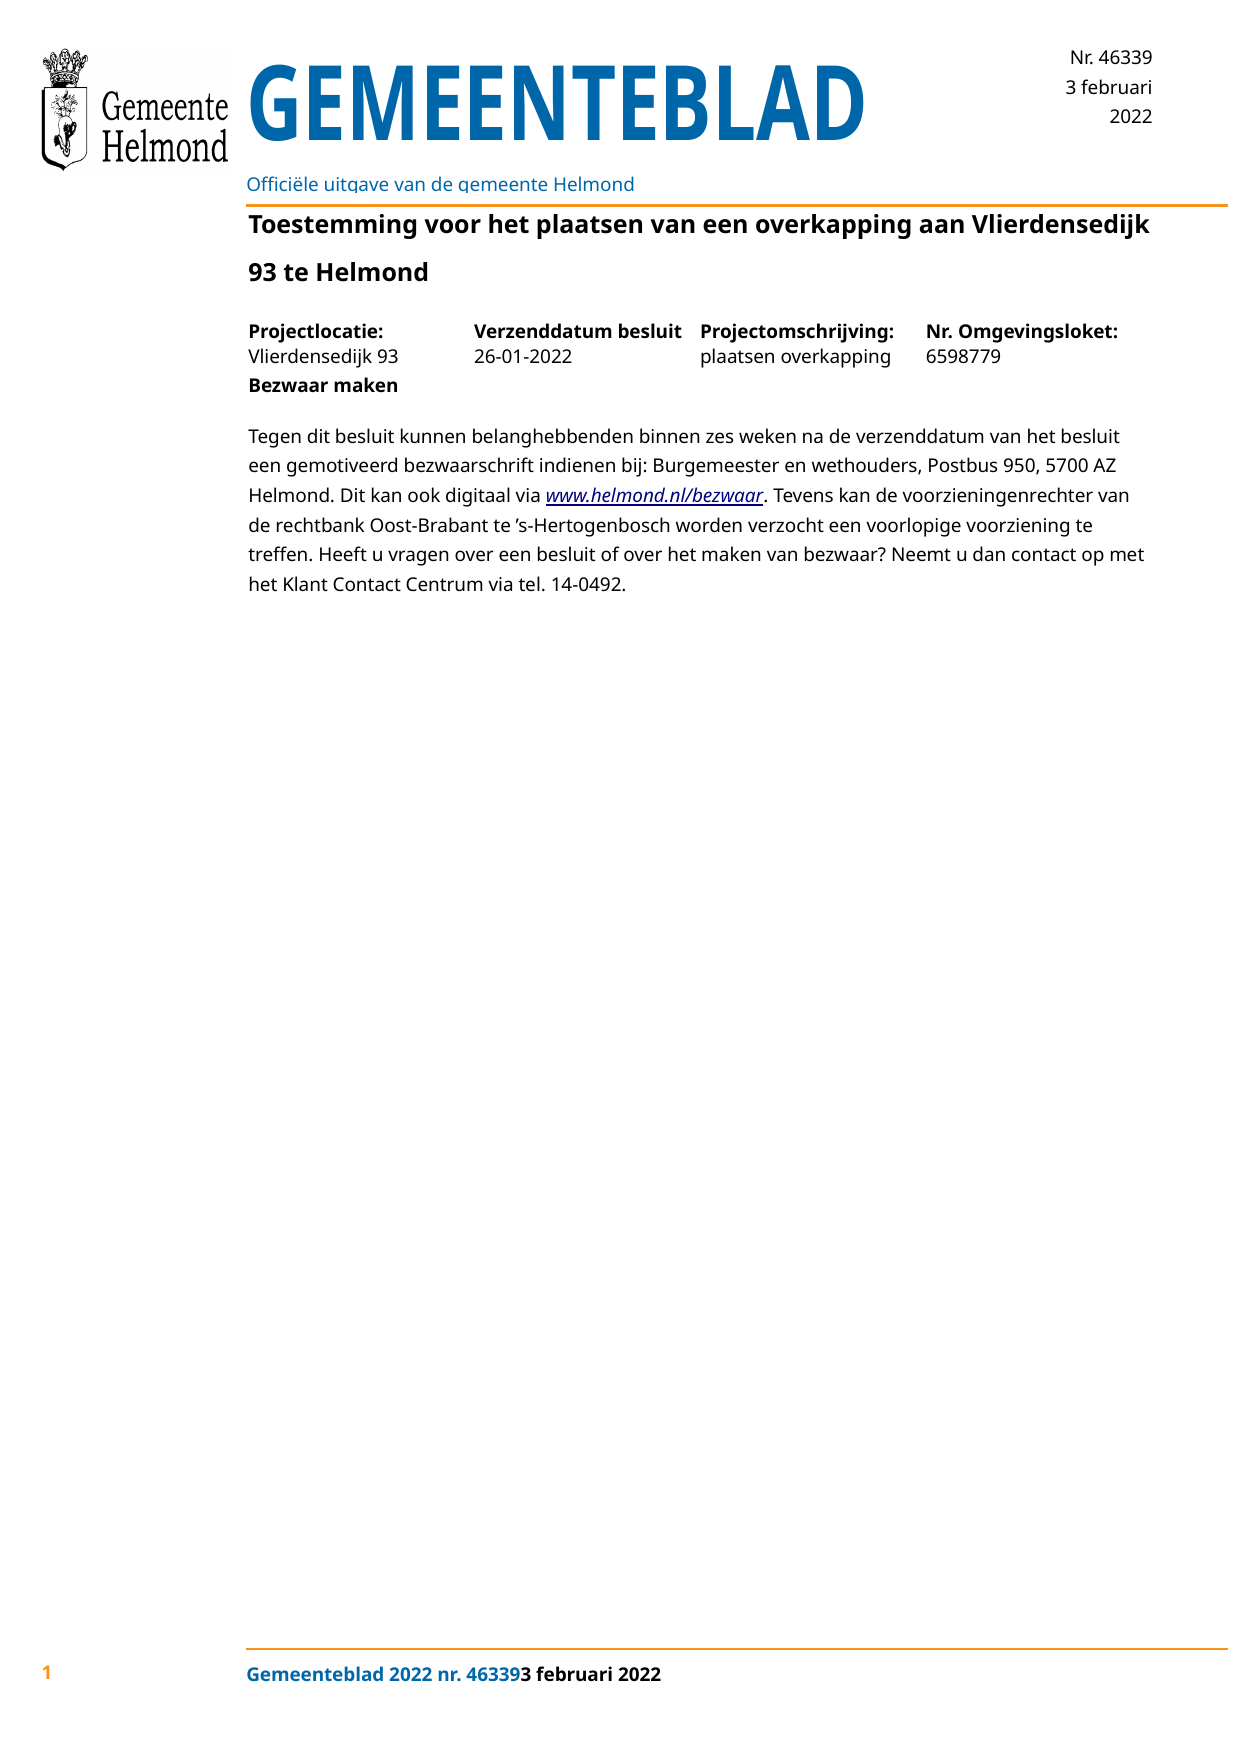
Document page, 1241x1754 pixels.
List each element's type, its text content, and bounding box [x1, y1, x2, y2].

table_cell plaatsen overkapping [700, 344, 926, 369]
picture [41, 47, 231, 172]
table_header Projectlocatie: [248, 318, 474, 344]
table_header Nr. Omgevingsloket: [926, 318, 1152, 344]
table_cell Vlierdensedijk 93 [248, 344, 474, 369]
table_cell 6598779 [926, 344, 1152, 369]
table_cell 26-01-2022 [474, 344, 700, 369]
text Tegen dit besluit kunnen belanghebbenden binnen zes weken na de verzenddatum van het besluit een gemotiveerd bezwaarschrift indienen bij: Burgemeester en wethouders, Postbus 950, 5700 AZ Helmond. Dit kan ook digitaal via www.helmond.nl/bezwaar. Tevens kan de voorzieningenrechter van de rechtbank Oost-Brabant te ’s-Hertogenbosch worden verzocht een voorlopige voorziening te treffen. Heeft u vragen over een besluit of over het maken van bezwaar? Neemt u dan contact op met het Klant Contact Centrum via tel. 14-0492. [248, 423, 1152, 597]
text Bezwaar maken [248, 373, 1152, 398]
text Toestemming voor het plaatsen van een overkapping aan Vlierdensedijk 93 te Helmond [248, 207, 1152, 288]
table_header Projectomschrijving: [700, 318, 926, 344]
table_header Verzenddatum besluit [474, 318, 700, 344]
